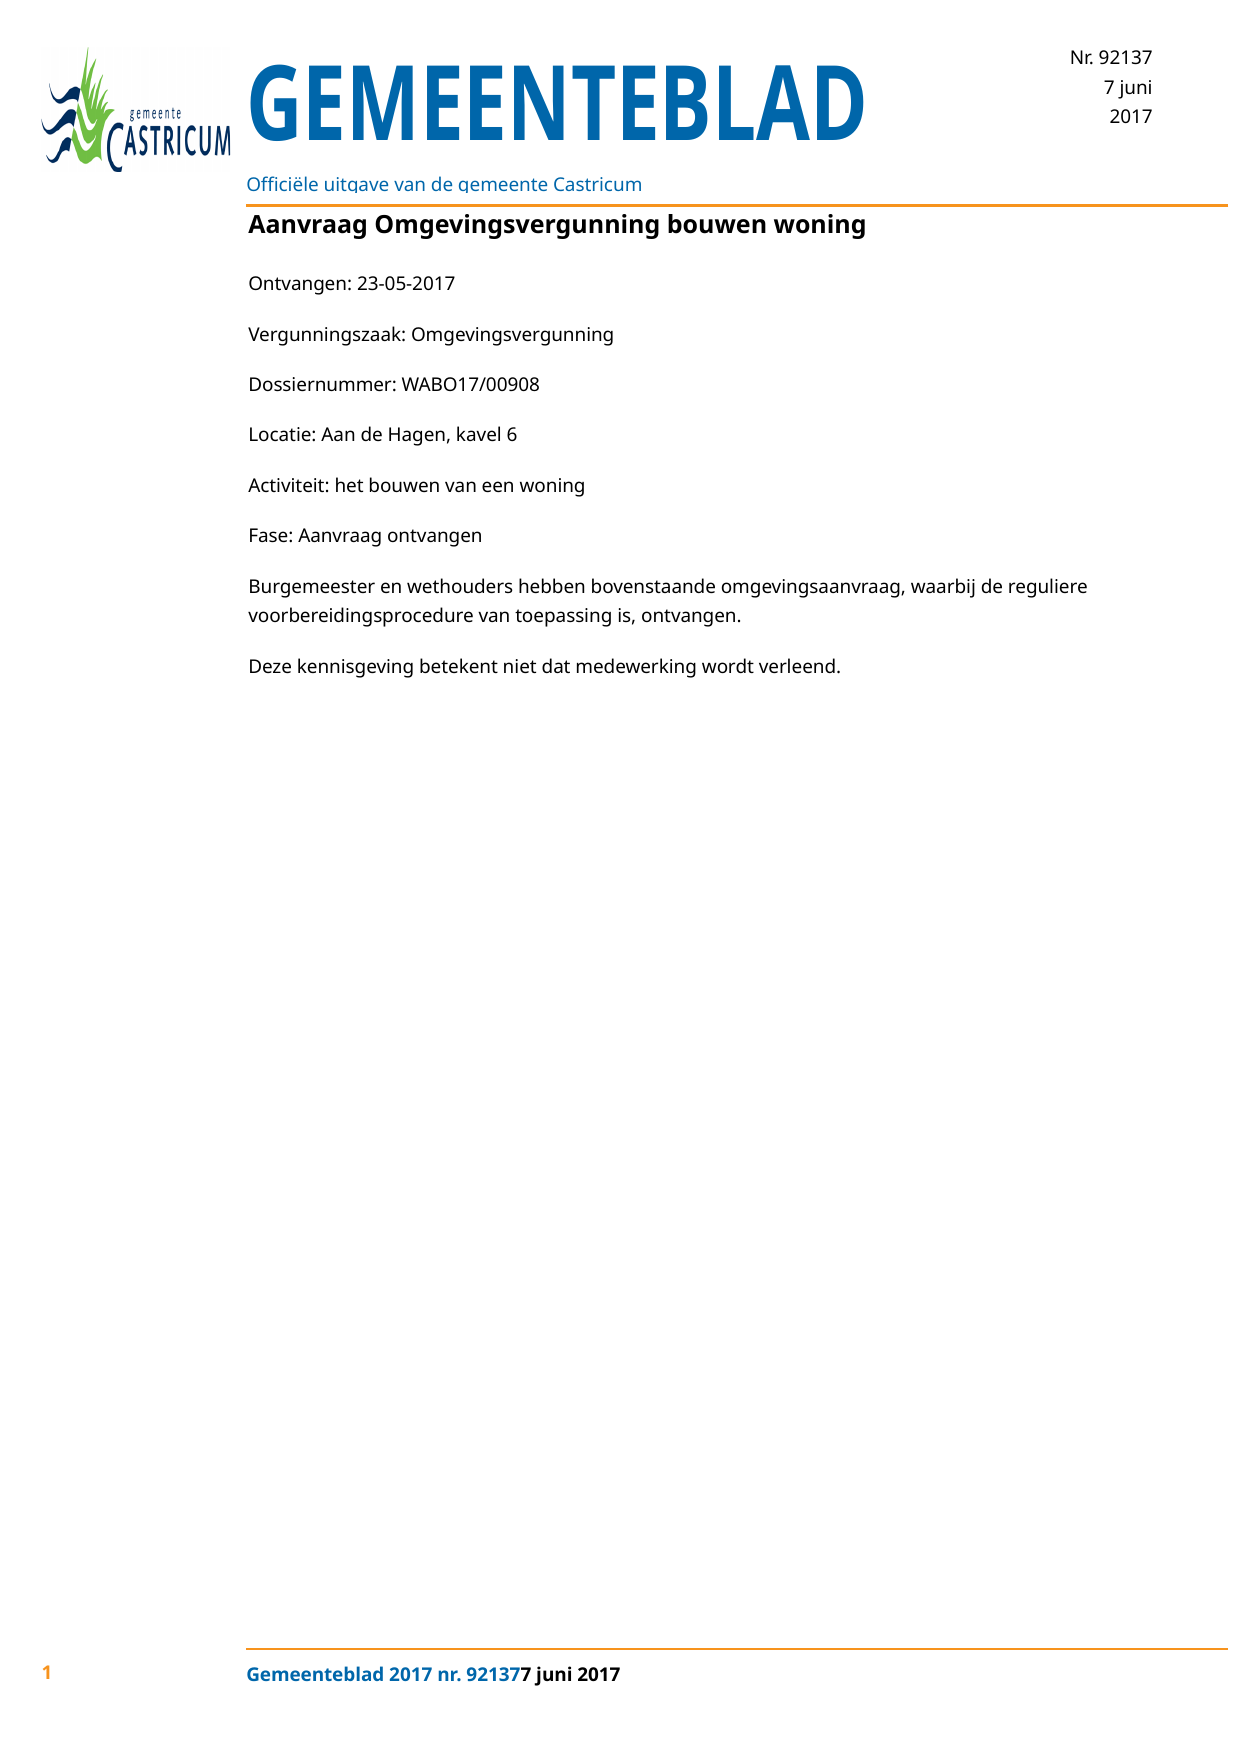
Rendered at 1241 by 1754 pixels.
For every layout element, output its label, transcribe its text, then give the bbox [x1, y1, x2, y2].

text Dossiernummer: WABO17/00908 [248, 371, 1152, 397]
text Deze kennisgeving betekent niet dat medewerking wordt verleend. [248, 653, 1152, 678]
text Fase: Aanvraag ontvangen [248, 522, 1152, 548]
text Ontvangen: 23-05-2017 [248, 270, 1152, 296]
text Burgemeester en wethouders hebben bovenstaande omgevingsaanvraag, waarbij de reguliere voorbereidingsprocedure van toepassing is, ontvangen. [248, 573, 1152, 628]
text Activiteit: het bouwen van een woning [248, 472, 1152, 498]
picture [41, 47, 231, 172]
text Aanvraag Omgevingsvergunning bouwen woning [248, 207, 1152, 241]
text Vergunningszaak: Omgevingsvergunning [248, 321, 1152, 346]
text Locatie: Aan de Hagen, kavel 6 [248, 422, 1152, 447]
